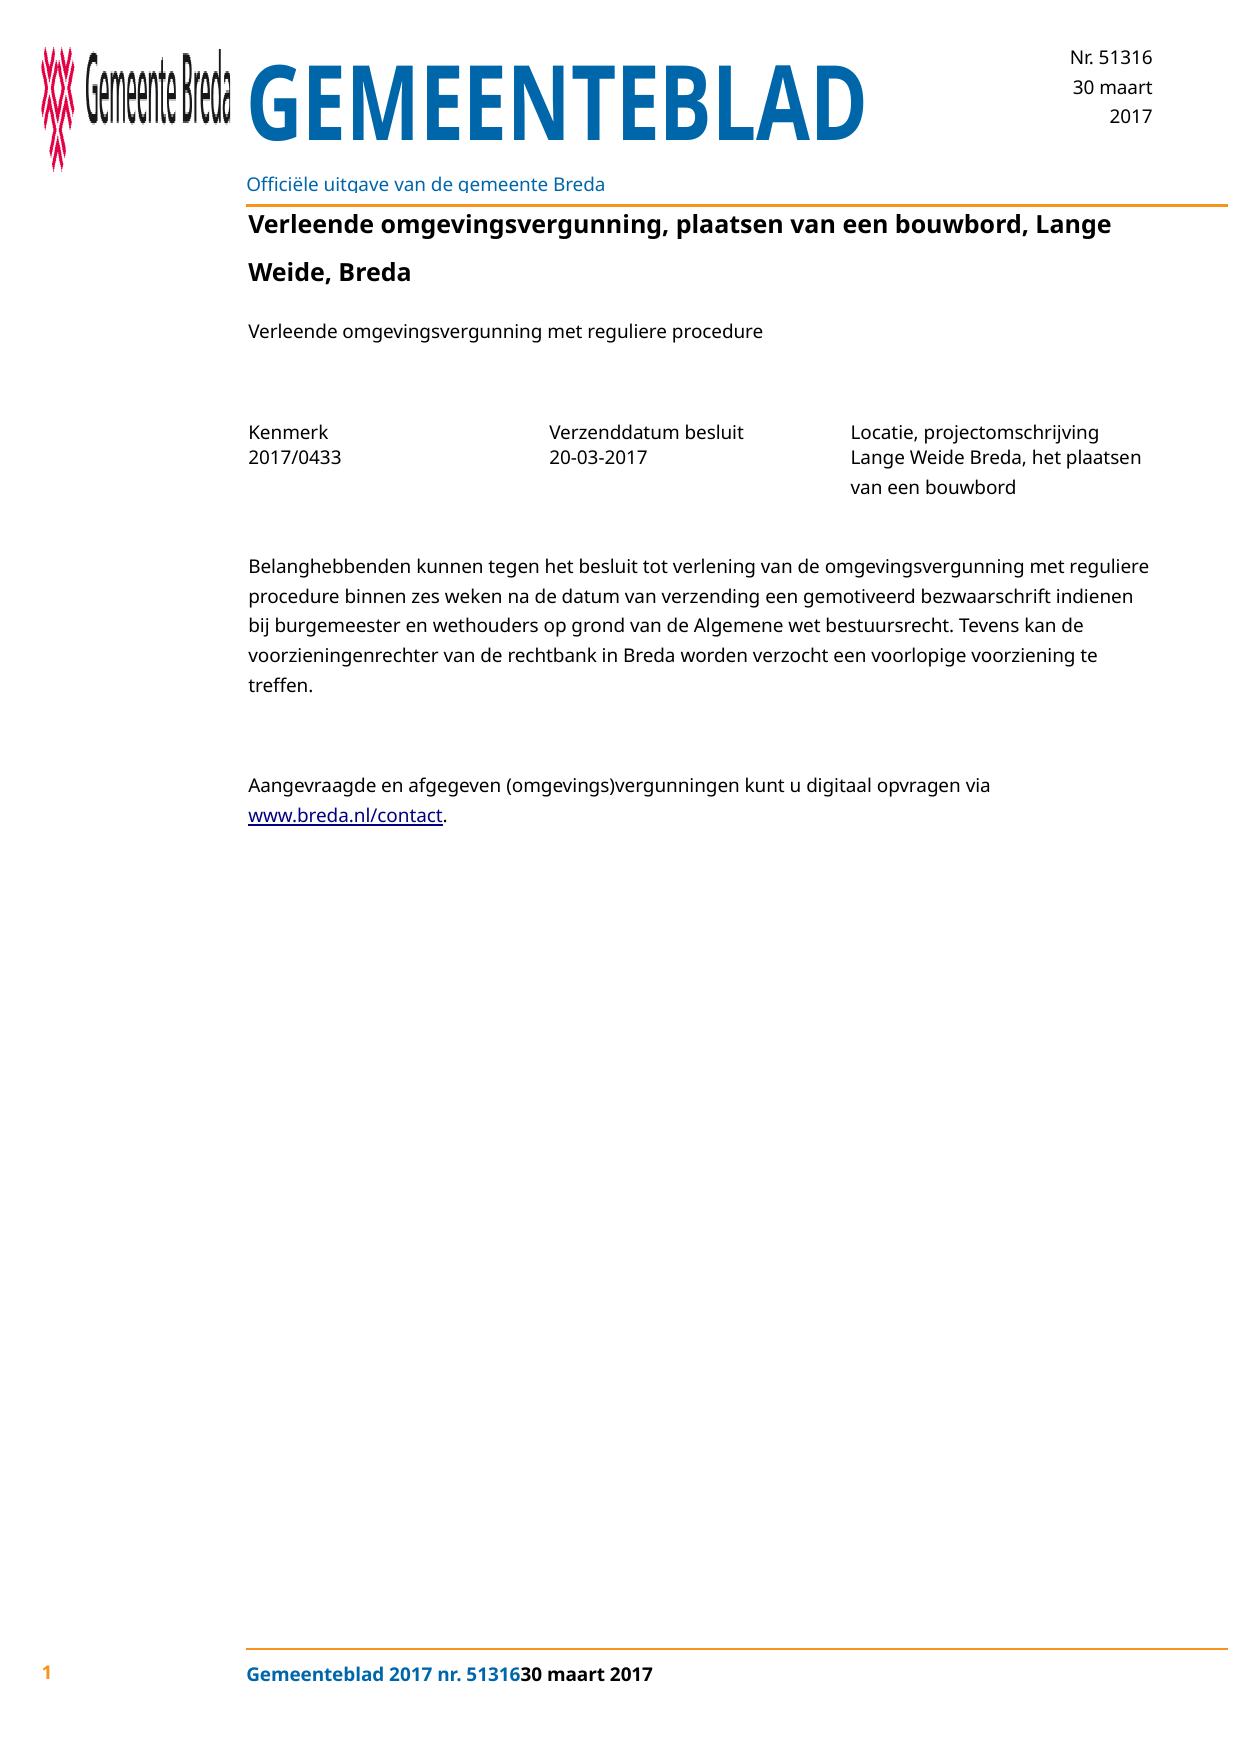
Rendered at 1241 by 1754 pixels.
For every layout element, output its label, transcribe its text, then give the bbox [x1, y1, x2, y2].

text Belanghebbenden kunnen tegen het besluit tot verlening van de omgevingsvergunning met reguliere procedure binnen zes weken na de datum van verzending een gemotiveerd bezwaarschrift indienen bij burgemeester en wethouders op grond van de Algemene wet bestuursrecht. Tevens kan de voorzieningenrechter van de rechtbank in Breda worden verzocht een voorlopige voorziening te treffen. [248, 553, 1152, 698]
text Aangevraagde en afgegeven (omgevings)vergunningen kunt u digitaal opvragen via www.breda.nl/contact. [248, 773, 1152, 828]
table_cell Lange Weide Breda, het plaatsen van een bouwbord [850, 445, 1152, 500]
picture [41, 47, 231, 172]
table_header Verzenddatum besluit [549, 419, 850, 444]
table_cell 20-03-2017 [549, 445, 850, 500]
table_header Kenmerk [248, 419, 549, 444]
table_cell 2017/0433 [248, 445, 549, 500]
text Verleende omgevingsvergunning met reguliere procedure [248, 318, 1152, 344]
text Verleende omgevingsvergunning, plaatsen van een bouwbord, Lange Weide, Breda [248, 207, 1152, 288]
table_header Locatie, projectomschrijving [850, 419, 1152, 444]
